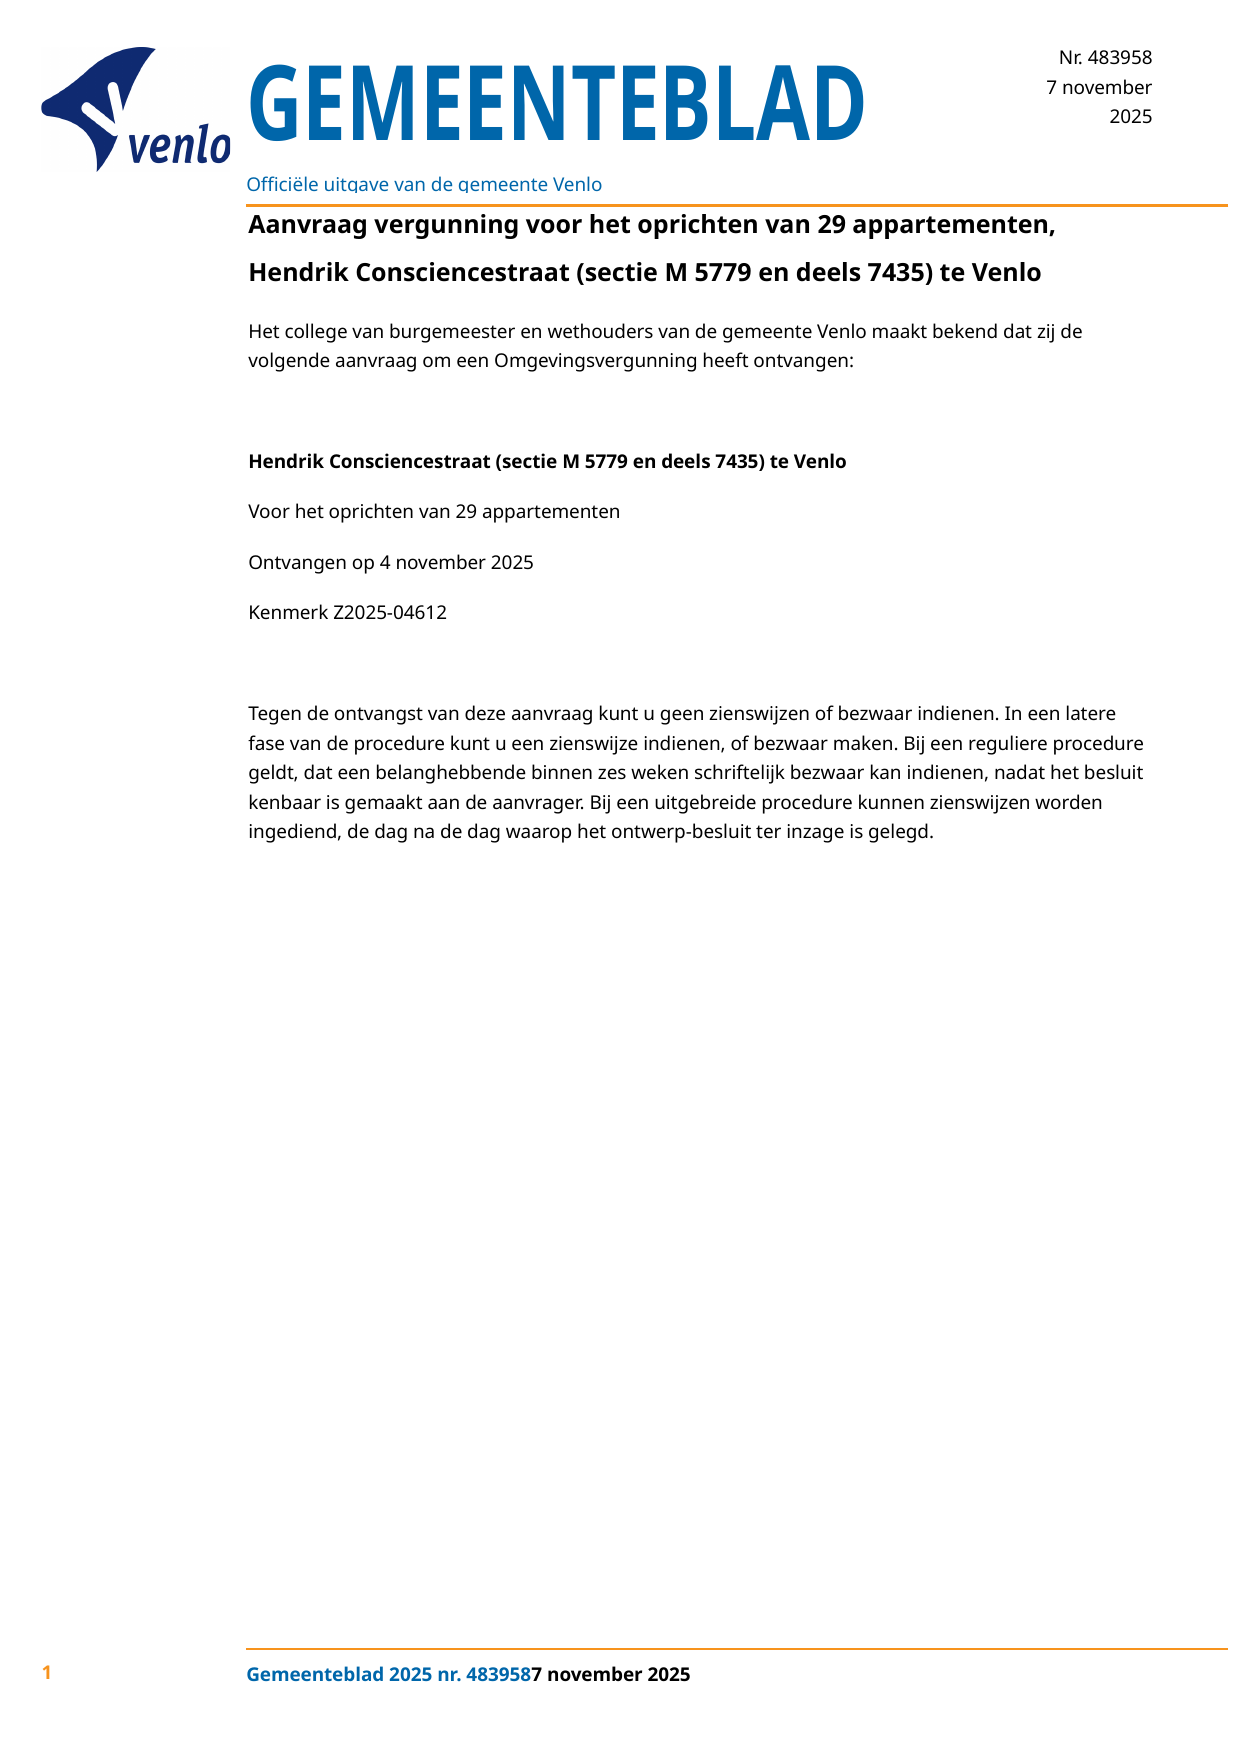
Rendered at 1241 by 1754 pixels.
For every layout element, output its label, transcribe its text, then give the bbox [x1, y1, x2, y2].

text Aanvraag vergunning voor het oprichten van 29 appartementen, Hendrik Consciencestraat (sectie M 5779 en deels 7435) te Venlo [248, 207, 1152, 288]
text Kenmerk Z2025-04612 [248, 599, 1152, 625]
picture [41, 47, 231, 172]
text Het college van burgemeester en wethouders van de gemeente Venlo maakt bekend dat zij de volgende aanvraag om een Omgevingsvergunning heeft ontvangen: [248, 318, 1152, 373]
text Tegen de ontvangst van deze aanvraag kunt u geen zienswijzen of bezwaar indienen. In een latere fase van de procedure kunt u een zienswijze indienen, of bezwaar maken. Bij een reguliere procedure geldt, dat een belanghebbende binnen zes weken schriftelijk bezwaar kan indienen, nadat het besluit kenbaar is gemaakt aan de aanvrager. Bij een uitgebreide procedure kunnen zienswijzen worden ingediend, de dag na de dag waarop het ontwerp-besluit ter inzage is gelegd. [248, 700, 1152, 844]
text Voor het oprichten van 29 appartementen [248, 499, 1152, 524]
text Ontvangen op 4 november 2025 [248, 549, 1152, 575]
text Hendrik Consciencestraat (sectie M 5779 en deels 7435) te Venlo [248, 448, 1152, 474]
